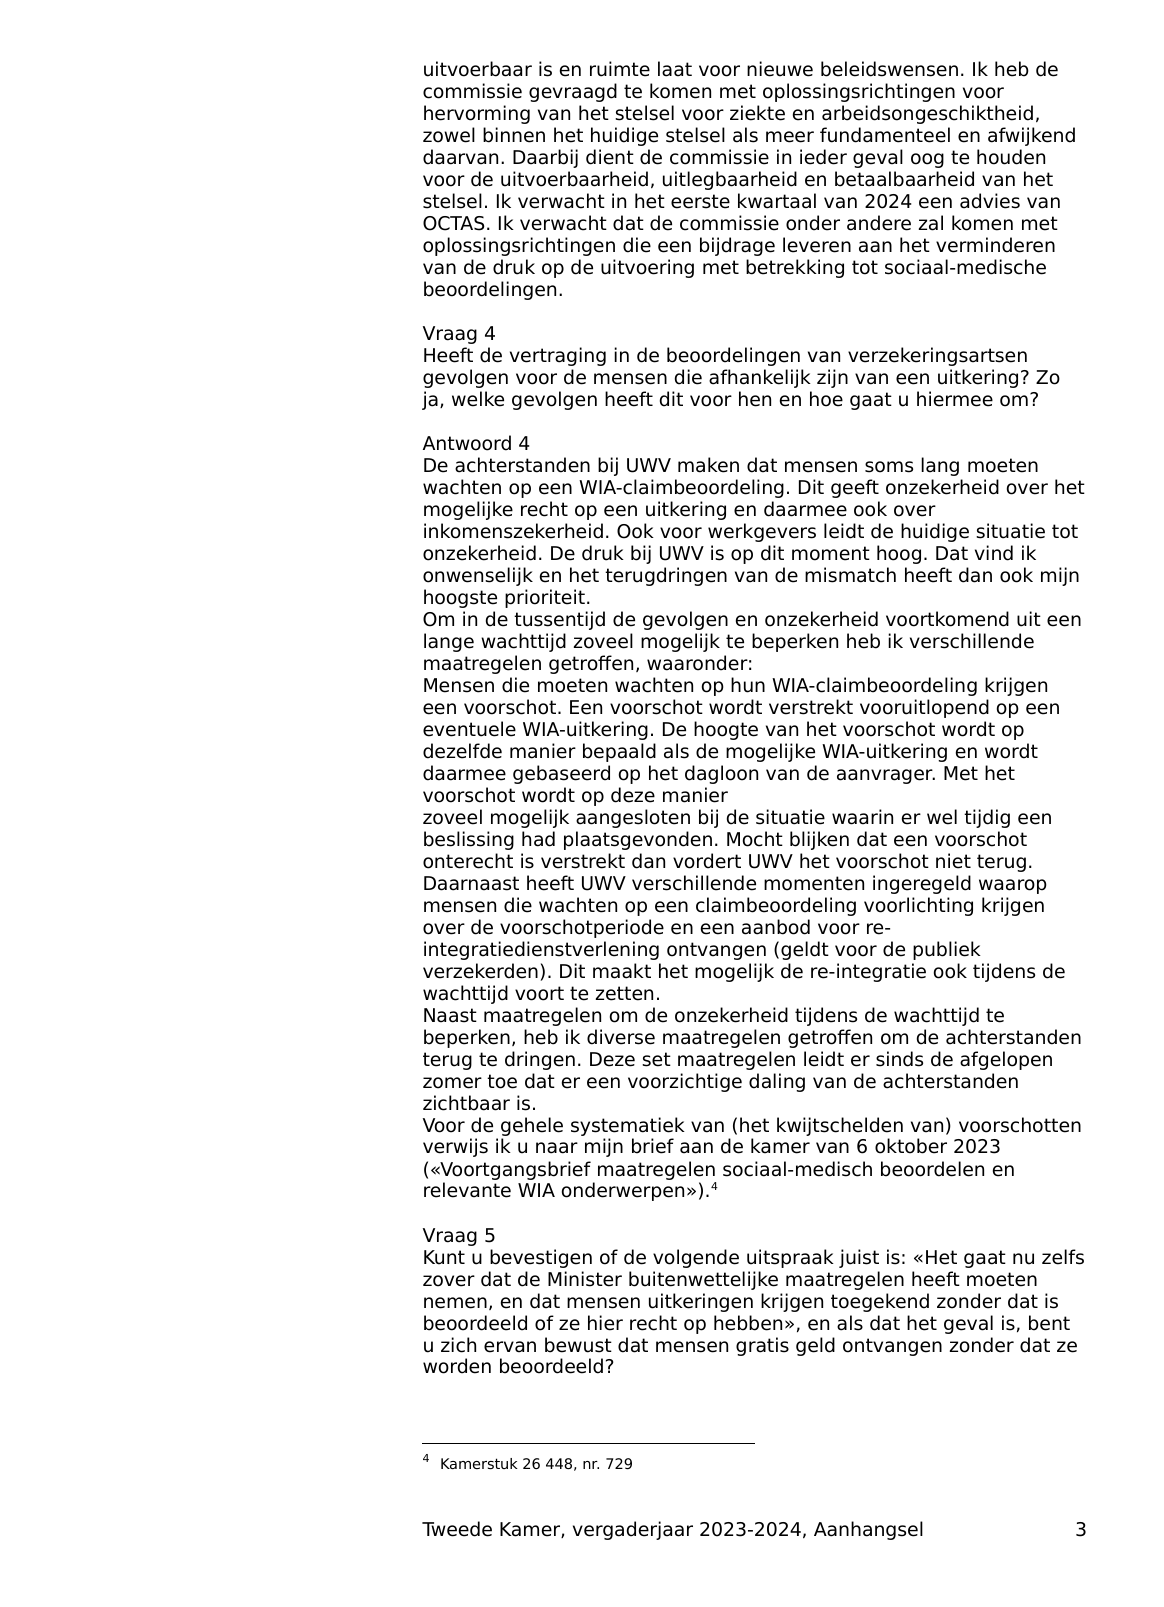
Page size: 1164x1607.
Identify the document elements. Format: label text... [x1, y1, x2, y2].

text Kunt u bevestigen of de volgende uitspraak juist is: «Het gaat nu zelfs zover dat de Minister buitenwettelijke maatregelen heeft moeten nemen, en dat mensen uitkeringen krijgen toegekend zonder dat is beoordeeld of ze hier recht op hebben», en als dat het geval is, bent u zich ervan bewust dat mensen gratis geld ontvangen zonder dat ze worden beoordeeld? [422, 1247, 1087, 1378]
text Vraag 4 [422, 323, 1087, 345]
text Naast maatregelen om de onzekerheid tijdens de wachttijd te beperken, heb ik diverse maatregelen getroffen om de achterstanden terug te dringen. Deze set maatregelen leidt er sinds de afgelopen zomer toe dat er een voorzichtige daling van de achterstanden zichtbaar is. [422, 1004, 1087, 1114]
text Heeft de vertraging in de beoordelingen van verzekeringsartsen gevolgen voor de mensen die afhankelijk zijn van een uitkering? Zo ja, welke gevolgen heeft dit voor hen en hoe gaat u hiermee om? [422, 345, 1087, 411]
text Om in de tussentijd de gevolgen en onzekerheid voortkomend uit een lange wachttijd zoveel mogelijk te beperken heb ik verschillende maatregelen getroffen, waaronder: [422, 609, 1087, 675]
text Daarnaast heeft UWV verschillende momenten ingeregeld waarop mensen die wachten op een claimbeoordeling voorlichting krijgen over de voorschotperiode en een aanbod voor re-integratiedienstverlening ontvangen (geldt voor de publiek verzekerden). Dit maakt het mogelijk de re-integratie ook tijdens de wachttijd voort te zetten. [422, 873, 1087, 1004]
text uitvoerbaar is en ruimte laat voor nieuwe beleidswensen. Ik heb de commissie gevraagd te komen met oplossingsrichtingen voor hervorming van het stelsel voor ziekte en arbeidsongeschiktheid, zowel binnen het huidige stelsel als meer fundamenteel en afwijkend daarvan. Daarbij dient de commissie in ieder geval oog te houden voor de uitvoerbaarheid, uitlegbaarheid en betaalbaarheid van het stelsel. Ik verwacht in het eerste kwartaal van 2024 een advies van OCTAS. Ik verwacht dat de commissie onder andere zal komen met oplossingsrichtingen die een bijdrage leveren aan het verminderen van de druk op de uitvoering met betrekking tot sociaal-medische beoordelingen. [422, 59, 1087, 301]
text Kamerstuk 26 448, nr. 729 [422, 1452, 1087, 1474]
text Antwoord 4 [422, 433, 1087, 455]
text Vraag 5 [422, 1224, 1087, 1247]
text zoveel mogelijk aangesloten bij de situatie waarin er wel tijdig een beslissing had plaatsgevonden. Mocht blijken dat een voorschot onterecht is verstrekt dan vordert UWV het voorschot niet terug. [422, 807, 1087, 873]
text Voor de gehele systematiek van (het kwijtschelden van) voorschotten verwijs ik u naar mijn brief aan de kamer van 6 oktober 2023 («Voortgangsbrief maatregelen sociaal-medisch beoordelen en relevante WIA onderwerpen»). [422, 1114, 1087, 1202]
text Mensen die moeten wachten op hun WIA-claimbeoordeling krijgen een voorschot. Een voorschot wordt verstrekt vooruitlopend op een eventuele WIA-uitkering. De hoogte van het voorschot wordt op dezelfde manier bepaald als de mogelijke WIA-uitkering en wordt daarmee gebaseerd op het dagloon van de aanvrager. Met het voorschot wordt op deze manier [422, 675, 1087, 807]
text De achterstanden bij UWV maken dat mensen soms lang moeten wachten op een WIA-claimbeoordeling. Dit geeft onzekerheid over het mogelijke recht op een uitkering en daarmee ook over inkomenszekerheid. Ook voor werkgevers leidt de huidige situatie tot onzekerheid. De druk bij UWV is op dit moment hoog. Dat vind ik onwenselijk en het terugdringen van de mismatch heeft dan ook mijn hoogste prioriteit. [422, 455, 1087, 609]
